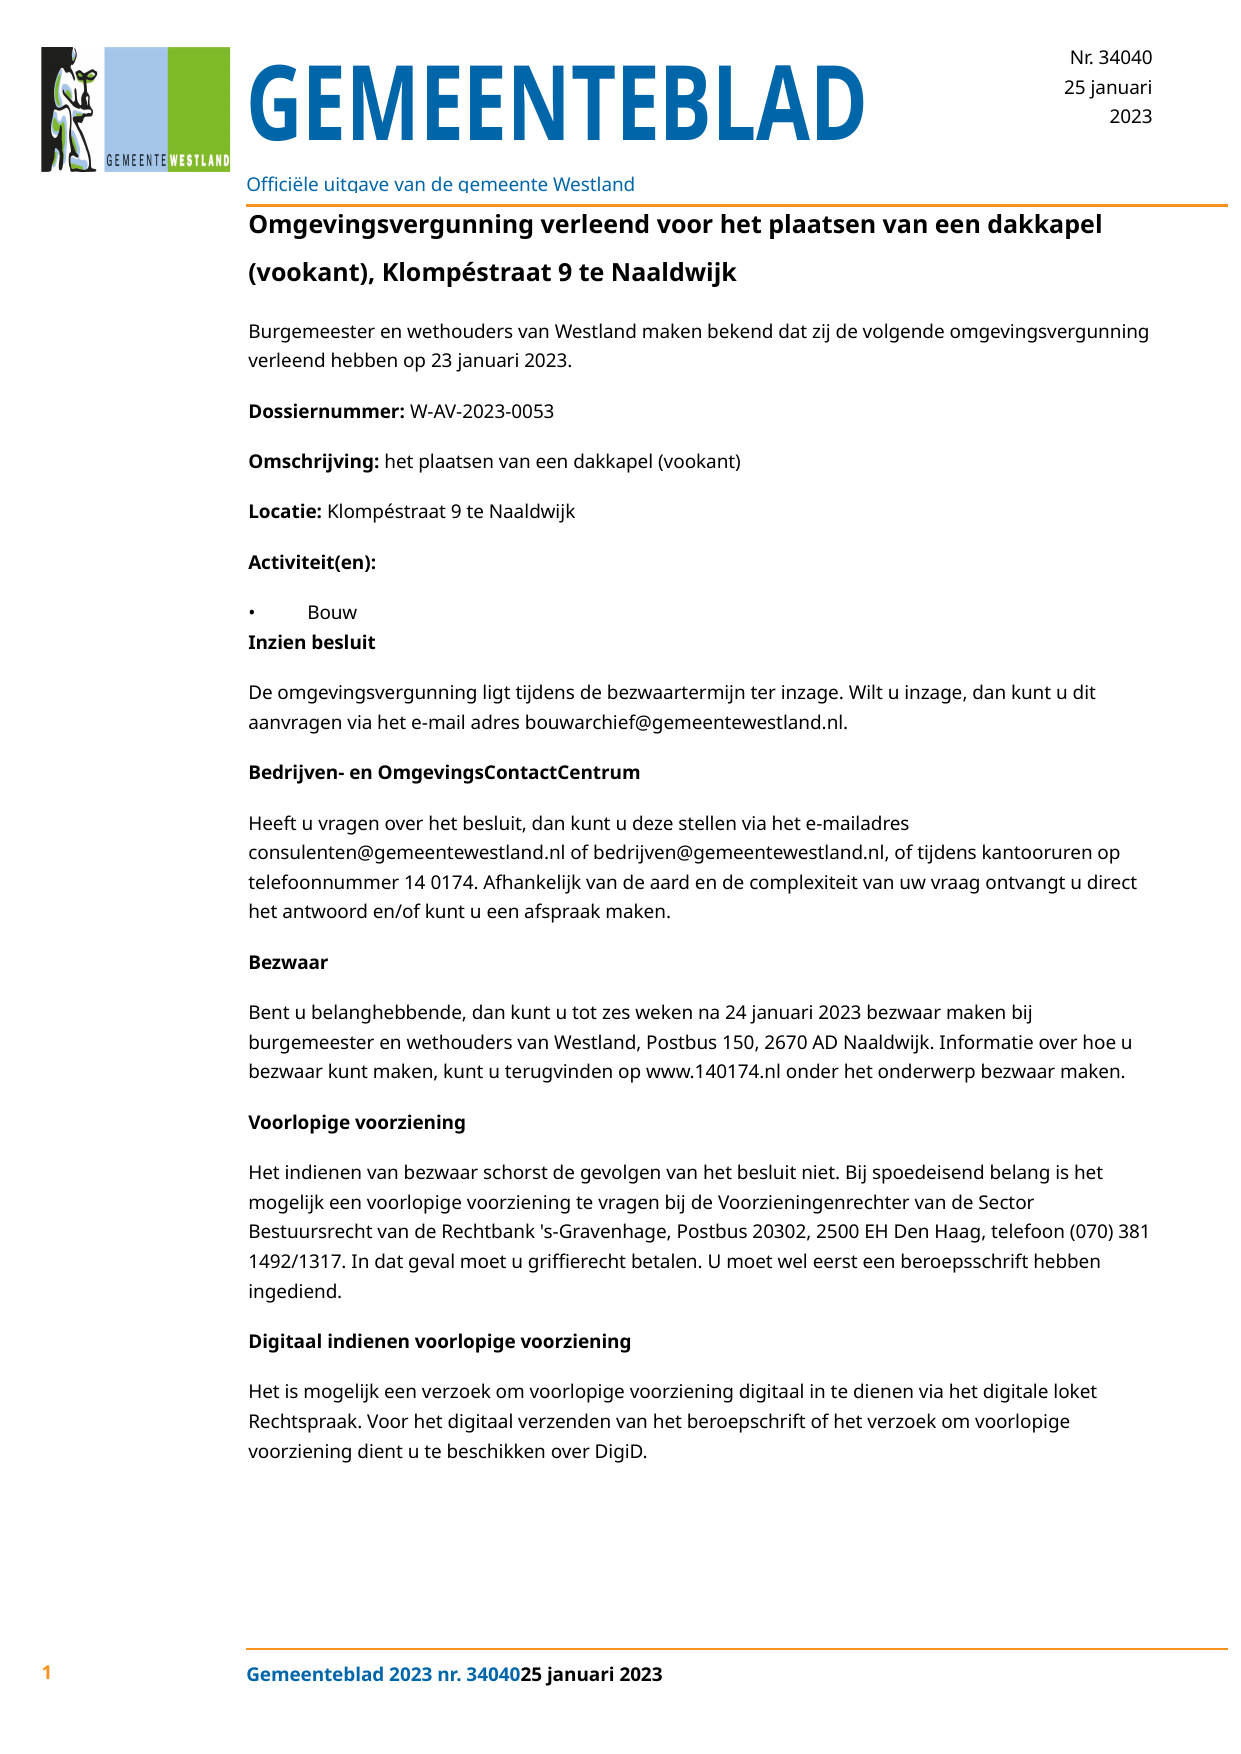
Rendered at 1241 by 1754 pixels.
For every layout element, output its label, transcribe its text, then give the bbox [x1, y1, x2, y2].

text Bent u belanghebbende, dan kunt u tot zes weken na 24 januari 2023 bezwaar maken bij burgemeester en wethouders van Westland, Postbus 150, 2670 AD Naaldwijk. Informatie over hoe u bezwaar kunt maken, kunt u terugvinden op www.140174.nl onder het onderwerp bezwaar maken. [248, 999, 1152, 1084]
text Burgemeester en wethouders van Westland maken bekend dat zij de volgende omgevingsvergunning verleend hebben op 23 januari 2023. [248, 318, 1152, 373]
text Het indienen van bezwaar schorst de gevolgen van het besluit niet. Bij spoedeisend belang is het mogelijk een voorlopige voorziening te vragen bij de Voorzieningenrechter van de Sector Bestuursrecht van de Rechtbank 's-Gravenhage, Postbus 20302, 2500 EH Den Haag, telefoon (070) 381 1492/1317. In dat geval moet u griffierecht betalen. U moet wel eerst een beroepsschrift hebben ingediend. [248, 1159, 1152, 1304]
list Bouw [248, 599, 1152, 625]
text De omgevingsvergunning ligt tijdens de bezwaartermijn ter inzage. Wilt u inzage, dan kunt u dit aanvragen via het e-mail adres bouwarchief@gemeentewestland.nl. [248, 679, 1152, 735]
text Locatie: Klompéstraat 9 te Naaldwijk [248, 499, 1152, 524]
text Bedrijven- en OmgevingsContactCentrum [248, 759, 1152, 785]
text Inzien besluit [248, 629, 1152, 655]
text Voorlopige voorziening [248, 1109, 1152, 1135]
text Het is mogelijk een verzoek om voorlopige voorziening digitaal in te dienen via het digitale loket Rechtspraak. Voor het digitaal verzenden van het beroepschrift of het verzoek om voorlopige voorziening dient u te beschikken over DigiD. [248, 1379, 1152, 1464]
text Omschrijving: het plaatsen van een dakkapel (vookant) [248, 448, 1152, 474]
picture [41, 47, 231, 172]
text Digitaal indienen voorlopige voorziening [248, 1328, 1152, 1354]
text Dossiernummer: W-AV-2023-0053 [248, 398, 1152, 424]
text Heeft u vragen over het besluit, dan kunt u deze stellen via het e-mailadres consulenten@gemeentewestland.nl of bedrijven@gemeentewestland.nl, of tijdens kantooruren op telefoonnummer 14 0174. Afhankelijk van de aard en de complexiteit van uw vraag ontvangt u direct het antwoord en/of kunt u een afspraak maken. [248, 810, 1152, 924]
text Activiteit(en): [248, 549, 1152, 575]
text Omgevingsvergunning verleend voor het plaatsen van een dakkapel (vookant), Klompéstraat 9 te Naaldwijk [248, 207, 1152, 288]
text Bezwaar [248, 949, 1152, 975]
